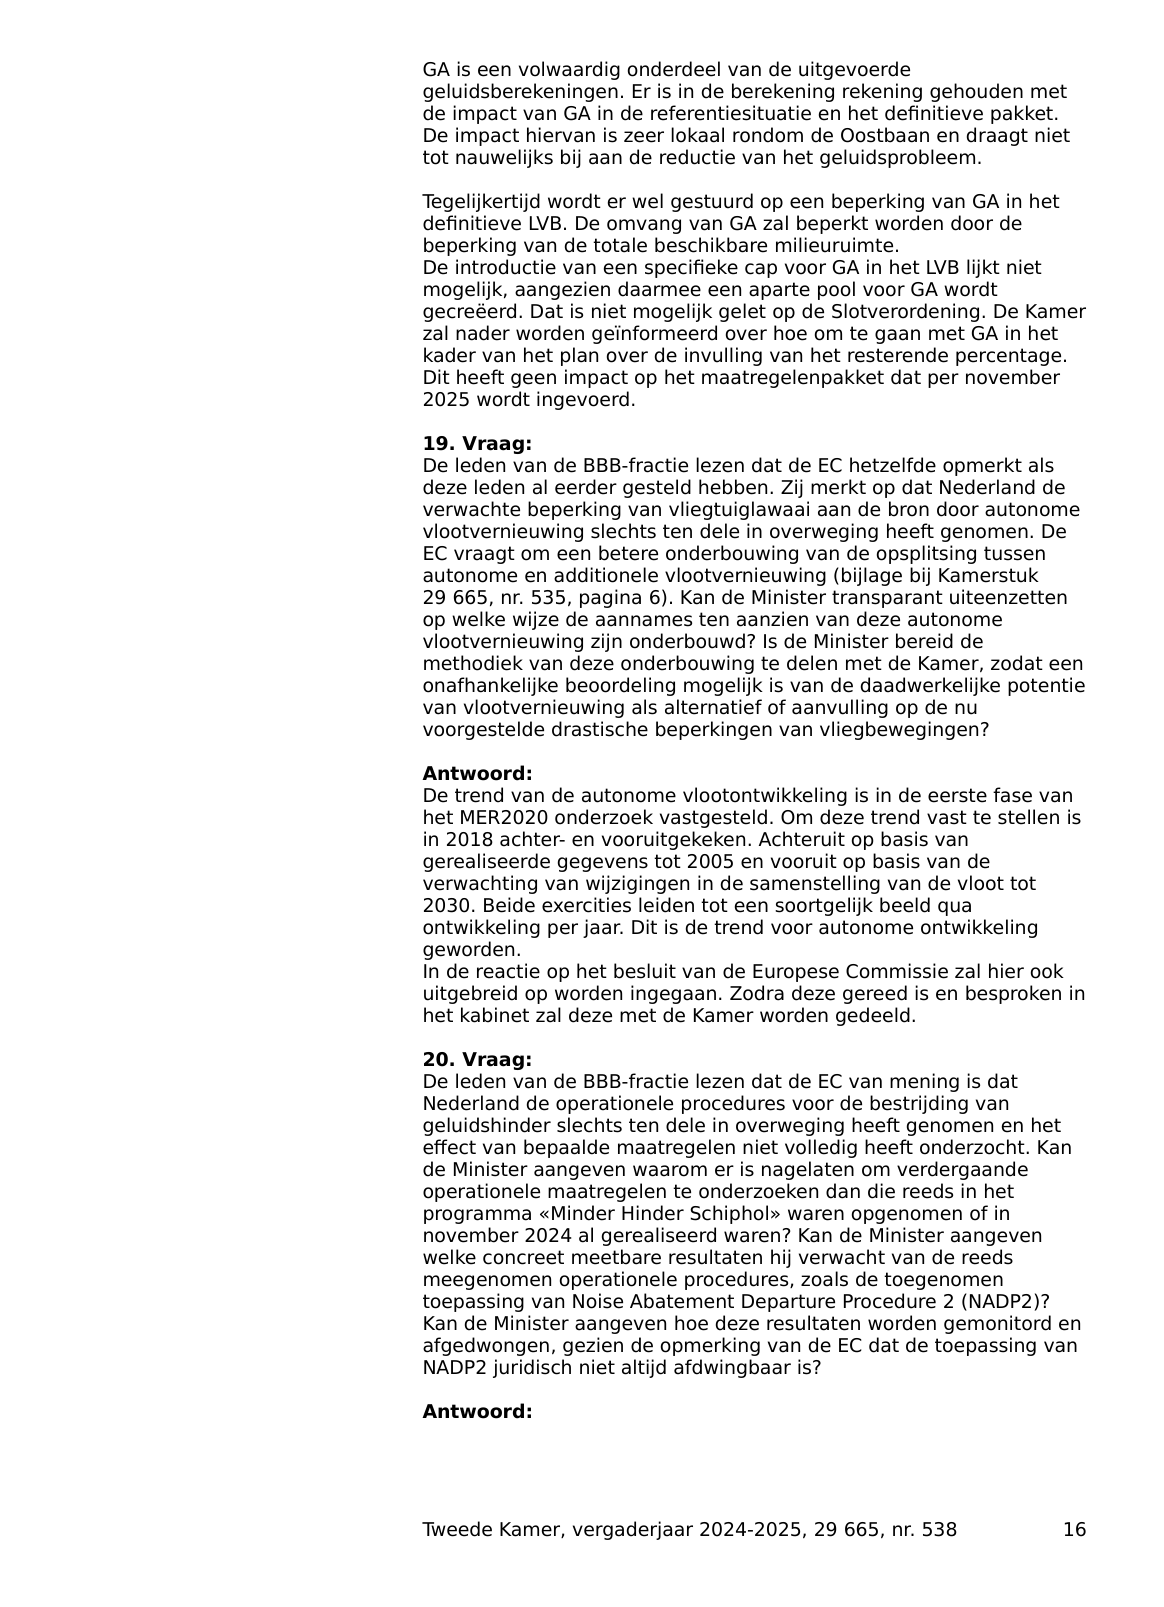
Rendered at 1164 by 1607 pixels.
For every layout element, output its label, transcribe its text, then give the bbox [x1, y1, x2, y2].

text Antwoord: [422, 763, 1087, 785]
text Tegelijkertijd wordt er wel gestuurd op een beperking van GA in het definitieve LVB. De omvang van GA zal beperkt worden door de beperking van de totale beschikbare milieuruimte. [422, 191, 1087, 257]
text Antwoord: [422, 1401, 1087, 1423]
text De leden van de BBB-fractie lezen dat de EC van mening is dat Nederland de operationele procedures voor de bestrijding van geluidshinder slechts ten dele in overweging heeft genomen en het effect van bepaalde maatregelen niet volledig heeft onderzocht. Kan de Minister aangeven waarom er is nagelaten om verdergaande operationele maatregelen te onderzoeken dan die reeds in het programma «Minder Hinder Schiphol» waren opgenomen of in november 2024 al gerealiseerd waren? Kan de Minister aangeven welke concreet meetbare resultaten hij verwacht van de reeds meegenomen operationele procedures, zoals de toegenomen toepassing van Noise Abatement Departure Procedure 2 (NADP2)? Kan de Minister aangeven hoe deze resultaten worden gemonitord en afgedwongen, gezien de opmerking van de EC dat de toepassing van NADP2 juridisch niet altijd afdwingbaar is? [422, 1071, 1087, 1379]
text GA is een volwaardig onderdeel van de uitgevoerde geluidsberekeningen. Er is in de berekening rekening gehouden met de impact van GA in de referentiesituatie en het definitieve pakket. De impact hiervan is zeer lokaal rondom de Oostbaan en draagt niet tot nauwelijks bij aan de reductie van het geluidsprobleem. [422, 59, 1087, 169]
text 19. Vraag: [422, 433, 1087, 455]
text De trend van de autonome vlootontwikkeling is in de eerste fase van het MER2020 onderzoek vastgesteld. Om deze trend vast te stellen is in 2018 achter- en vooruitgekeken. Achteruit op basis van gerealiseerde gegevens tot 2005 en vooruit op basis van de verwachting van wijzigingen in de samenstelling van de vloot tot 2030. Beide exercities leiden tot een soortgelijk beeld qua ontwikkeling per jaar. Dit is de trend voor autonome ontwikkeling geworden. [422, 785, 1087, 961]
text In de reactie op het besluit van de Europese Commissie zal hier ook uitgebreid op worden ingegaan. Zodra deze gereed is en besproken in het kabinet zal deze met de Kamer worden gedeeld. [422, 961, 1087, 1027]
text 20. Vraag: [422, 1049, 1087, 1071]
text De introductie van een specifieke cap voor GA in het LVB lijkt niet mogelijk, aangezien daarmee een aparte pool voor GA wordt gecreëerd. Dat is niet mogelijk gelet op de Slotverordening. De Kamer zal nader worden geïnformeerd over hoe om te gaan met GA in het kader van het plan over de invulling van het resterende percentage. Dit heeft geen impact op het maatregelenpakket dat per november 2025 wordt ingevoerd. [422, 257, 1087, 411]
text De leden van de BBB-fractie lezen dat de EC hetzelfde opmerkt als deze leden al eerder gesteld hebben. Zij merkt op dat Nederland de verwachte beperking van vliegtuiglawaai aan de bron door autonome vlootvernieuwing slechts ten dele in overweging heeft genomen. De EC vraagt om een betere onderbouwing van de opsplitsing tussen autonome en additionele vlootvernieuwing (bijlage bij Kamerstuk 29 665, nr. 535, pagina 6). Kan de Minister transparant uiteenzetten op welke wijze de aannames ten aanzien van deze autonome vlootvernieuwing zijn onderbouwd? Is de Minister bereid de methodiek van deze onderbouwing te delen met de Kamer, zodat een onafhankelijke beoordeling mogelijk is van de daadwerkelijke potentie van vlootvernieuwing als alternatief of aanvulling op de nu voorgestelde drastische beperkingen van vliegbewegingen? [422, 455, 1087, 741]
